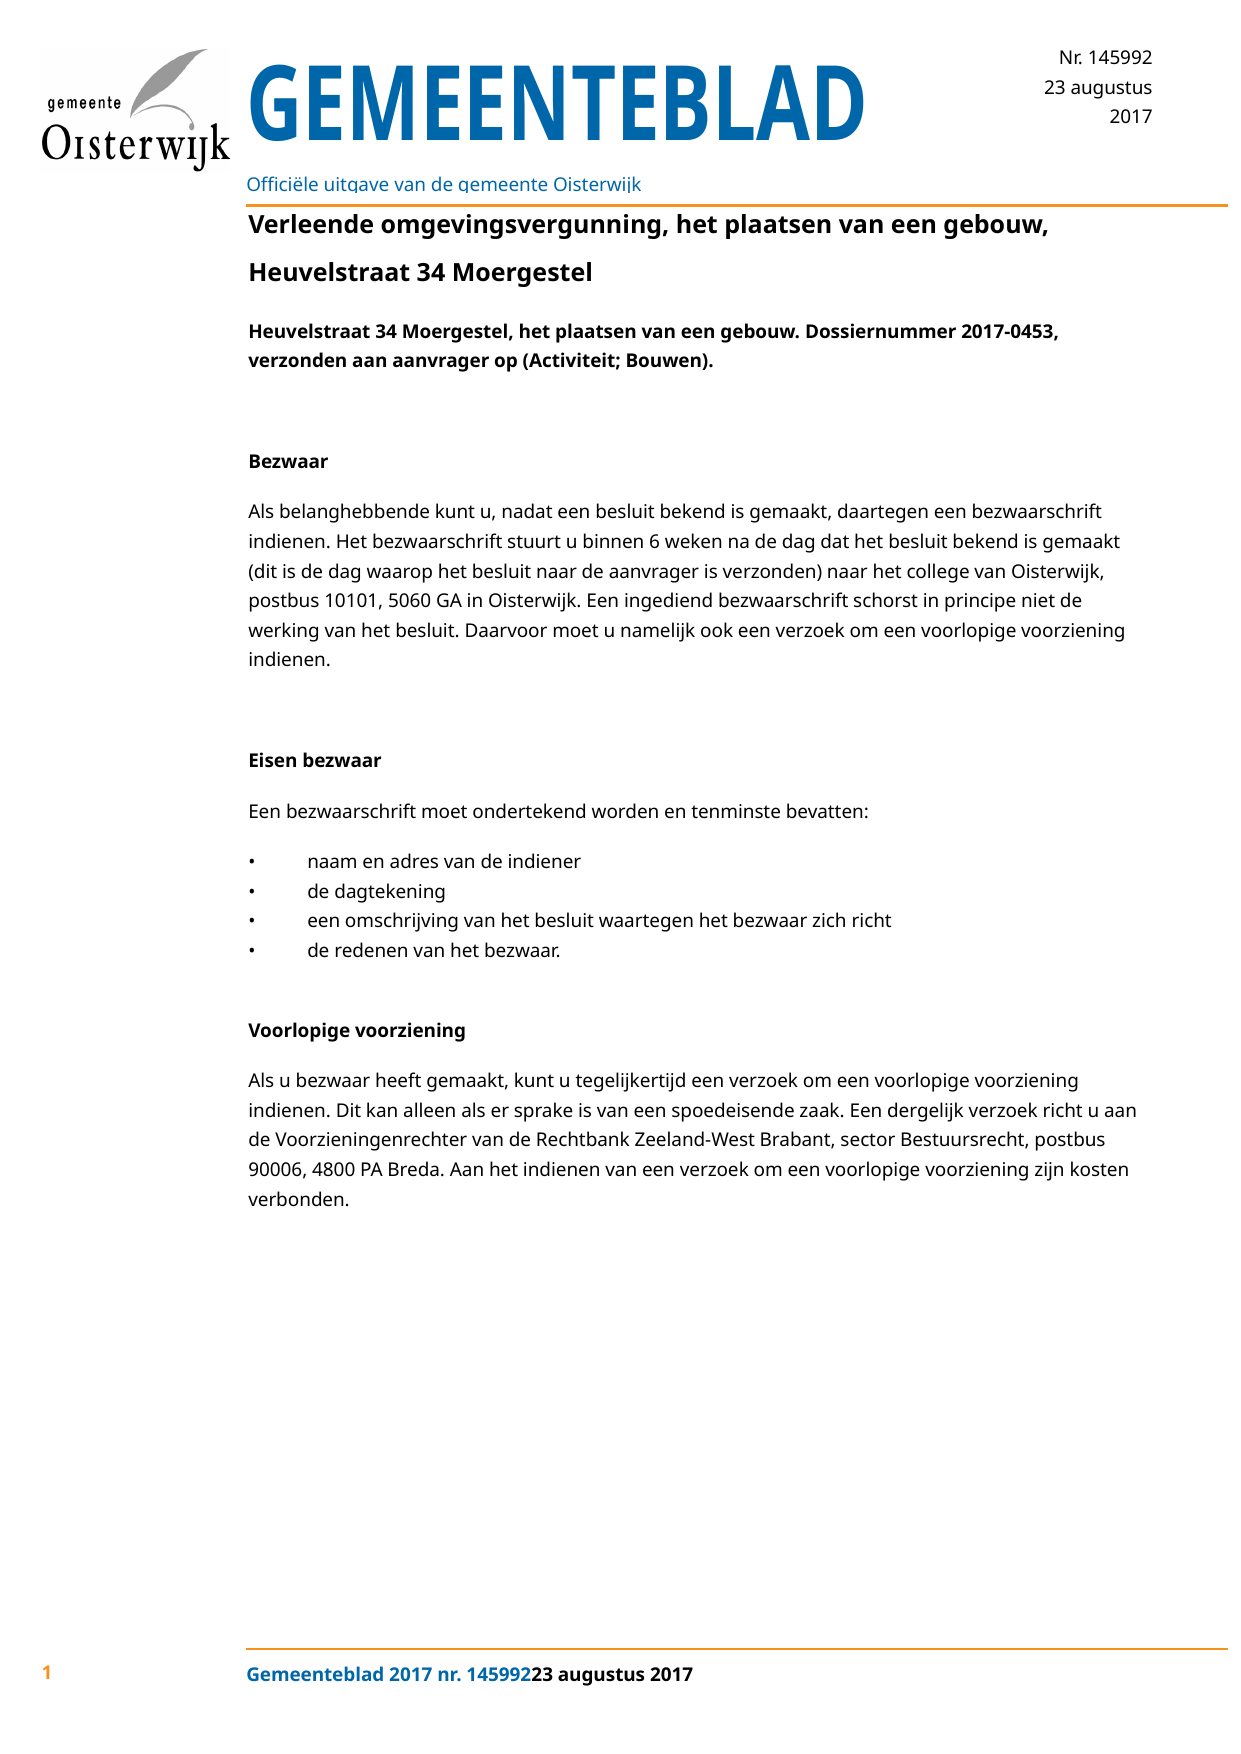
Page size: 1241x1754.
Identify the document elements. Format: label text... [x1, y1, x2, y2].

text Verleende omgevingsvergunning, het plaatsen van een gebouw, Heuvelstraat 34 Moergestel [248, 207, 1152, 288]
text Eisen bezwaar [248, 747, 1152, 773]
text Heuvelstraat 34 Moergestel, het plaatsen van een gebouw. Dossiernummer 2017-0453, verzonden aan aanvrager op (Activiteit; Bouwen). [248, 318, 1152, 373]
list naam en adres van de indiener [248, 848, 1152, 874]
text Een bezwaarschrift moet ondertekend worden en tenminste bevatten: [248, 798, 1152, 824]
list de redenen van het bezwaar. [248, 937, 1152, 963]
list een omschrijving van het besluit waartegen het bezwaar zich richt [248, 907, 1152, 933]
text Voorlopige voorziening [248, 1017, 1152, 1043]
text Als u bezwaar heeft gemaakt, kunt u tegelijkertijd een verzoek om een voorlopige voorziening indienen. Dit kan alleen als er sprake is van een spoedeisende zaak. Een dergelijk verzoek richt u aan de Voorzieningenrechter van de Rechtbank Zeeland-West Brabant, sector Bestuursrecht, postbus 90006, 4800 PA Breda. Aan het indienen van een verzoek om een voorlopige voorziening zijn kosten verbonden. [248, 1067, 1152, 1212]
list de dagtekening [248, 878, 1152, 904]
picture [41, 47, 231, 172]
text Als belanghebbende kunt u, nadat een besluit bekend is gemaakt, daartegen een bezwaarschrift indienen. Het bezwaarschrift stuurt u binnen 6 weken na de dag dat het besluit bekend is gemaakt (dit is de dag waarop het besluit naar de aanvrager is verzonden) naar het college van Oisterwijk, postbus 10101, 5060 GA in Oisterwijk. Een ingediend bezwaarschrift schorst in principe niet de werking van het besluit. Daarvoor moet u namelijk ook een verzoek om een voorlopige voorziening indienen. [248, 499, 1152, 672]
text Bezwaar [248, 448, 1152, 474]
